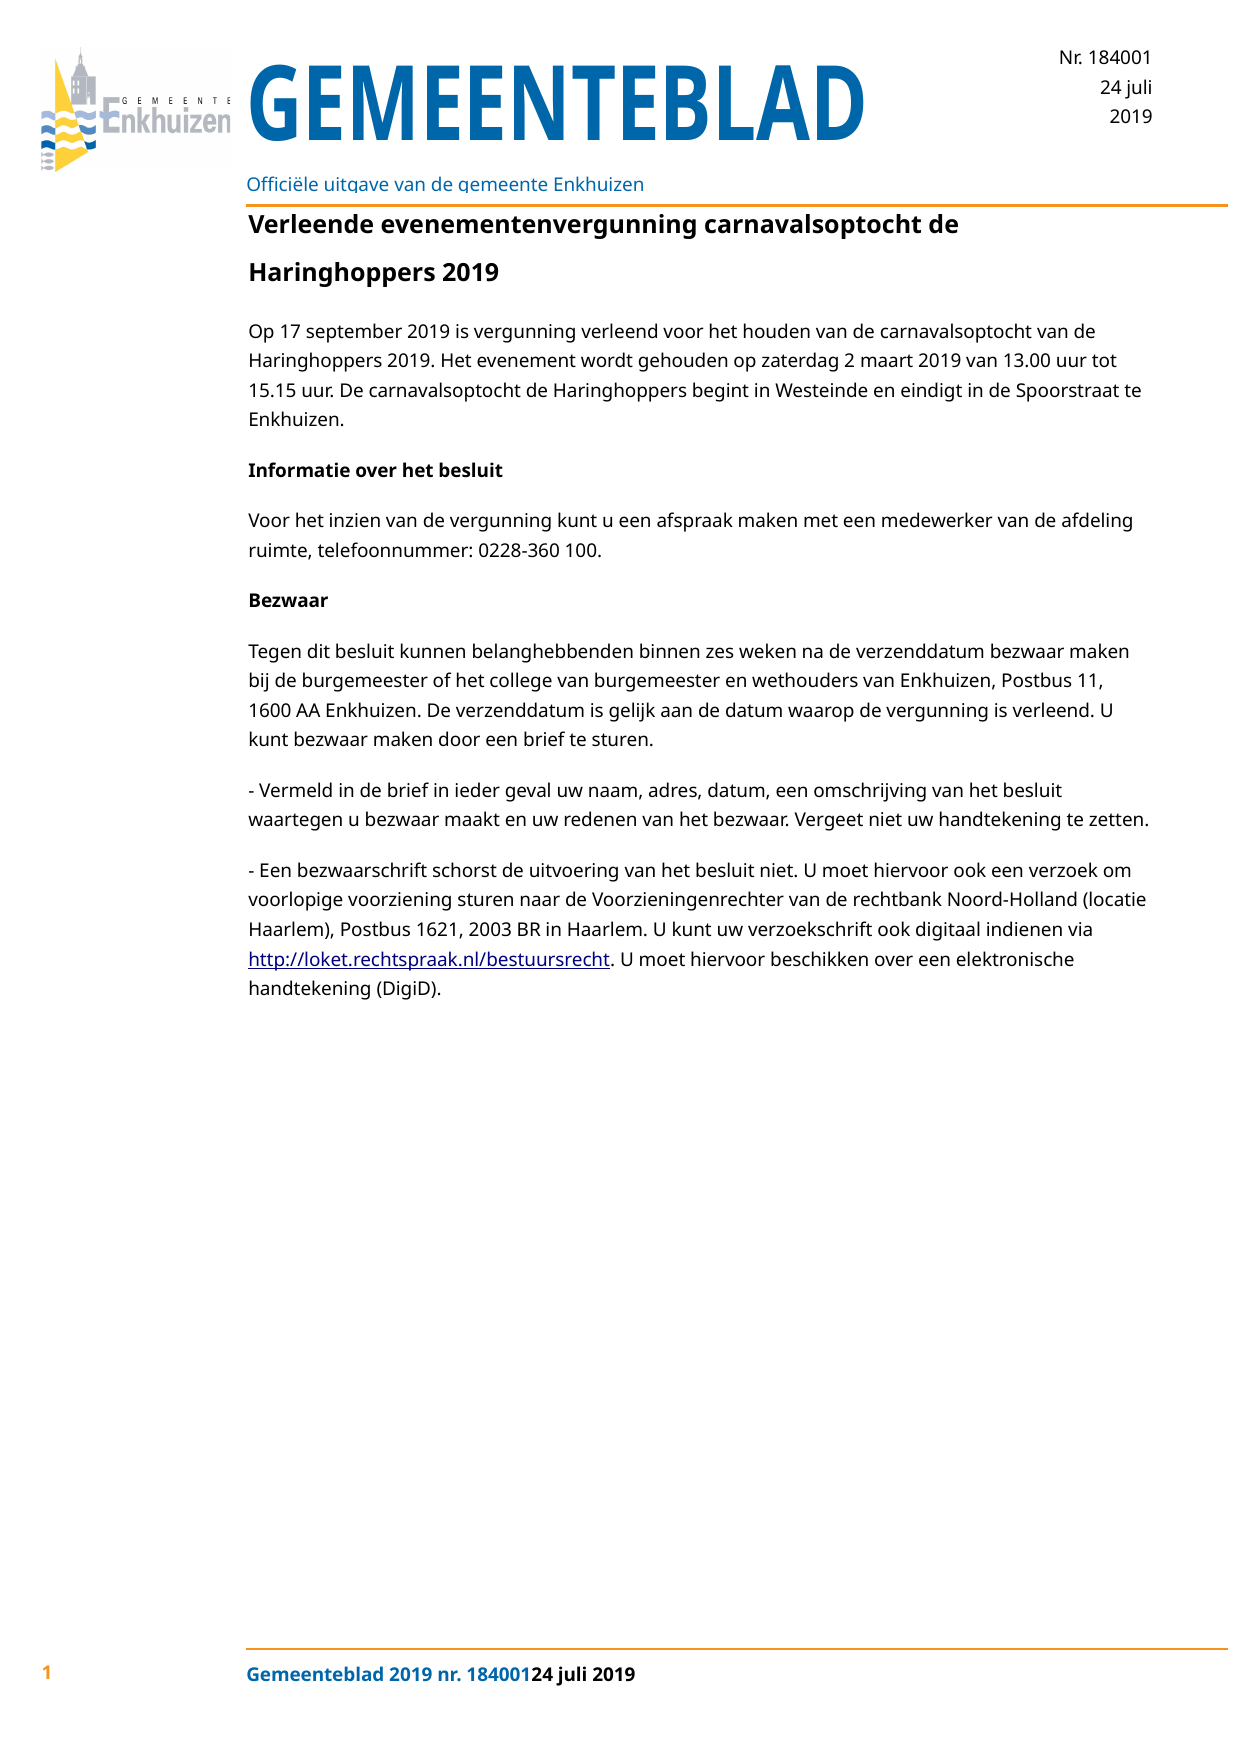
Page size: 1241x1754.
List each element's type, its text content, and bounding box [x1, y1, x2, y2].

text Verleende evenementenvergunning carnavalsoptocht de Haringhoppers 2019 [248, 207, 1152, 288]
text Informatie over het besluit [248, 457, 1152, 483]
text Tegen dit besluit kunnen belanghebbenden binnen zes weken na de verzenddatum bezwaar maken bij de burgemeester of het college van burgemeester en wethouders van Enkhuizen, Postbus 11, 1600 AA Enkhuizen. De verzenddatum is gelijk aan de datum waarop de vergunning is verleend. U kunt bezwaar maken door een brief te sturen. [248, 638, 1152, 752]
text - Vermeld in de brief in ieder geval uw naam, adres, datum, een omschrijving van het besluit waartegen u bezwaar maakt en uw redenen van het bezwaar. Vergeet niet uw handtekening te zetten. [248, 777, 1152, 832]
text Bezwaar [248, 587, 1152, 613]
text Op 17 september 2019 is vergunning verleend voor het houden van de carnavalsoptocht van de Haringhoppers 2019. Het evenement wordt gehouden op zaterdag 2 maart 2019 van 13.00 uur tot 15.15 uur. De carnavalsoptocht de Haringhoppers begint in Westeinde en eindigt in de Spoorstraat te Enkhuizen. [248, 318, 1152, 432]
text Voor het inzien van de vergunning kunt u een afspraak maken met een medewerker van de afdeling ruimte, telefoonnummer: 0228-360 100. [248, 507, 1152, 563]
text - Een bezwaarschrift schorst de uitvoering van het besluit niet. U moet hiervoor ook een verzoek om voorlopige voorziening sturen naar de Voorzieningenrechter van de rechtbank Noord-Holland (locatie Haarlem), Postbus 1621, 2003 BR in Haarlem. U kunt uw verzoekschrift ook digitaal indienen via http://loket.rechtspraak.nl/bestuursrecht. U moet hiervoor beschikken over een elektronische handtekening (DigiD). [248, 857, 1152, 1001]
picture [41, 47, 231, 172]
